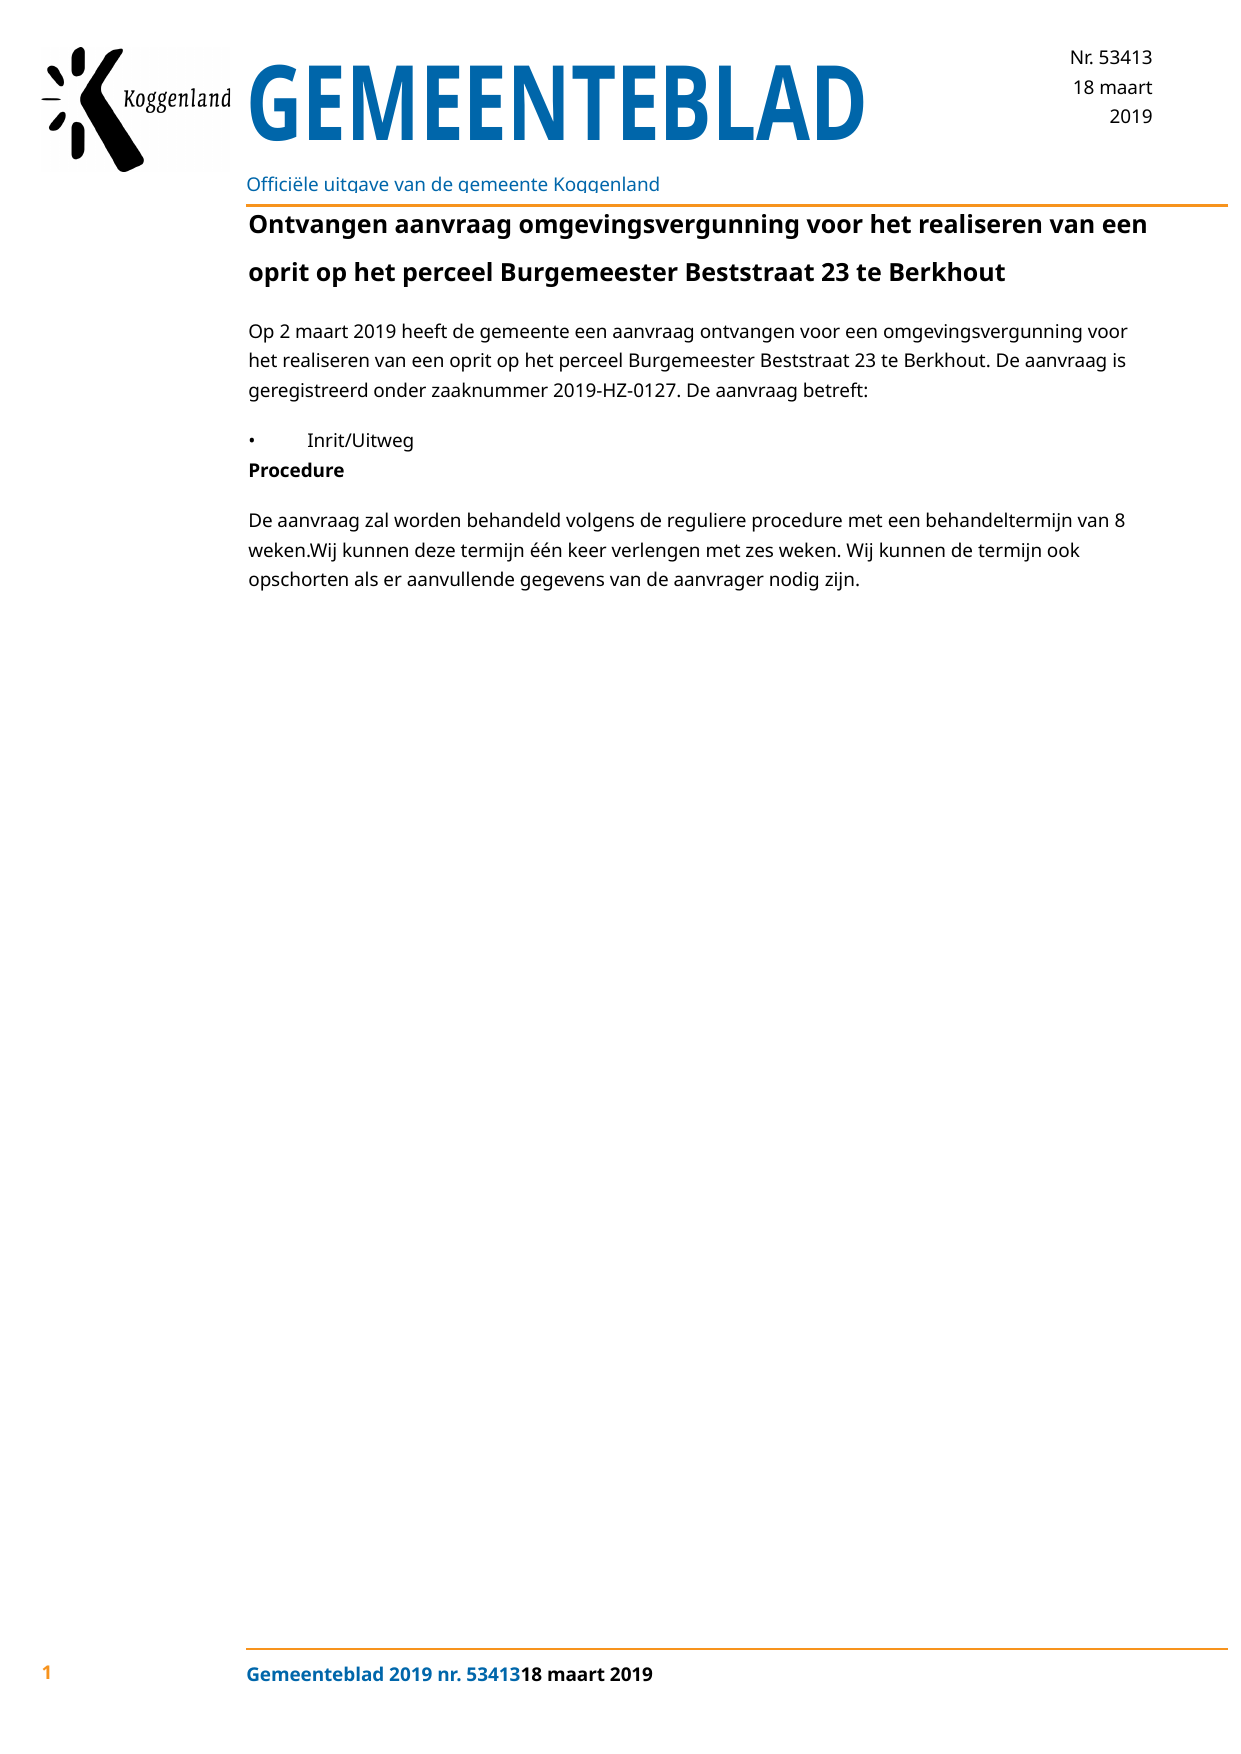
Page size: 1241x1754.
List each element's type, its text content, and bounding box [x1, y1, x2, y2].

text Op 2 maart 2019 heeft de gemeente een aanvraag ontvangen voor een omgevingsvergunning voor het realiseren van een oprit op het perceel Burgemeester Beststraat 23 te Berkhout. De aanvraag is geregistreerd onder zaaknummer 2019-HZ-0127. De aanvraag betreft: [248, 318, 1152, 403]
text De aanvraag zal worden behandeld volgens de reguliere procedure met een behandeltermijn van 8 weken.Wij kunnen deze termijn één keer verlengen met zes weken. Wij kunnen de termijn ook opschorten als er aanvullende gegevens van de aanvrager nodig zijn. [248, 507, 1152, 592]
picture [41, 47, 231, 172]
list Inrit/Uitweg [248, 427, 1152, 453]
text Procedure [248, 457, 1152, 483]
text Ontvangen aanvraag omgevingsvergunning voor het realiseren van een oprit op het perceel Burgemeester Beststraat 23 te Berkhout [248, 207, 1152, 288]
